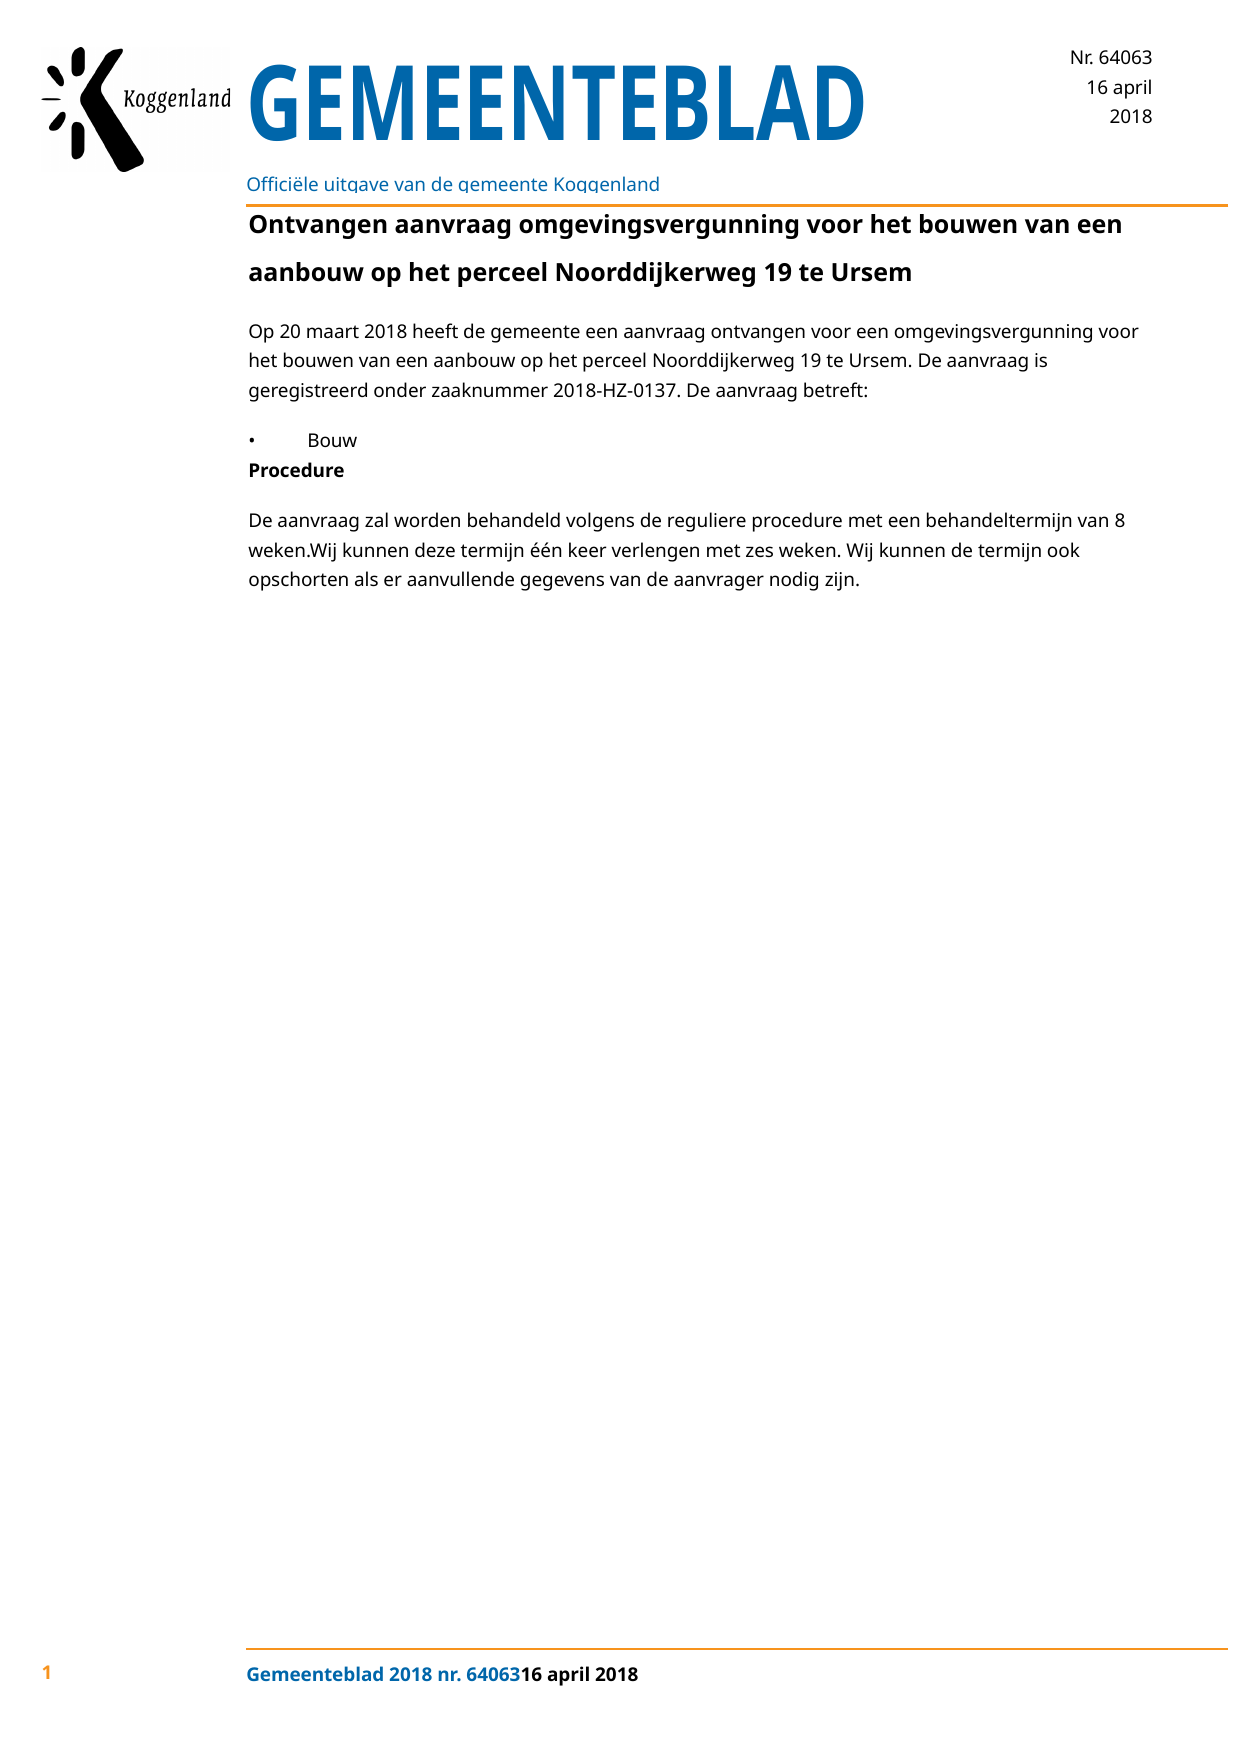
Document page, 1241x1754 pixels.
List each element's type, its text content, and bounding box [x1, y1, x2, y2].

text Ontvangen aanvraag omgevingsvergunning voor het bouwen van een aanbouw op het perceel Noorddijkerweg 19 te Ursem [248, 207, 1152, 288]
list Bouw [248, 427, 1152, 453]
text Op 20 maart 2018 heeft de gemeente een aanvraag ontvangen voor een omgevingsvergunning voor het bouwen van een aanbouw op het perceel Noorddijkerweg 19 te Ursem. De aanvraag is geregistreerd onder zaaknummer 2018-HZ-0137. De aanvraag betreft: [248, 318, 1152, 403]
text De aanvraag zal worden behandeld volgens de reguliere procedure met een behandeltermijn van 8 weken.Wij kunnen deze termijn één keer verlengen met zes weken. Wij kunnen de termijn ook opschorten als er aanvullende gegevens van de aanvrager nodig zijn. [248, 507, 1152, 592]
picture [41, 47, 231, 172]
text Procedure [248, 457, 1152, 483]
